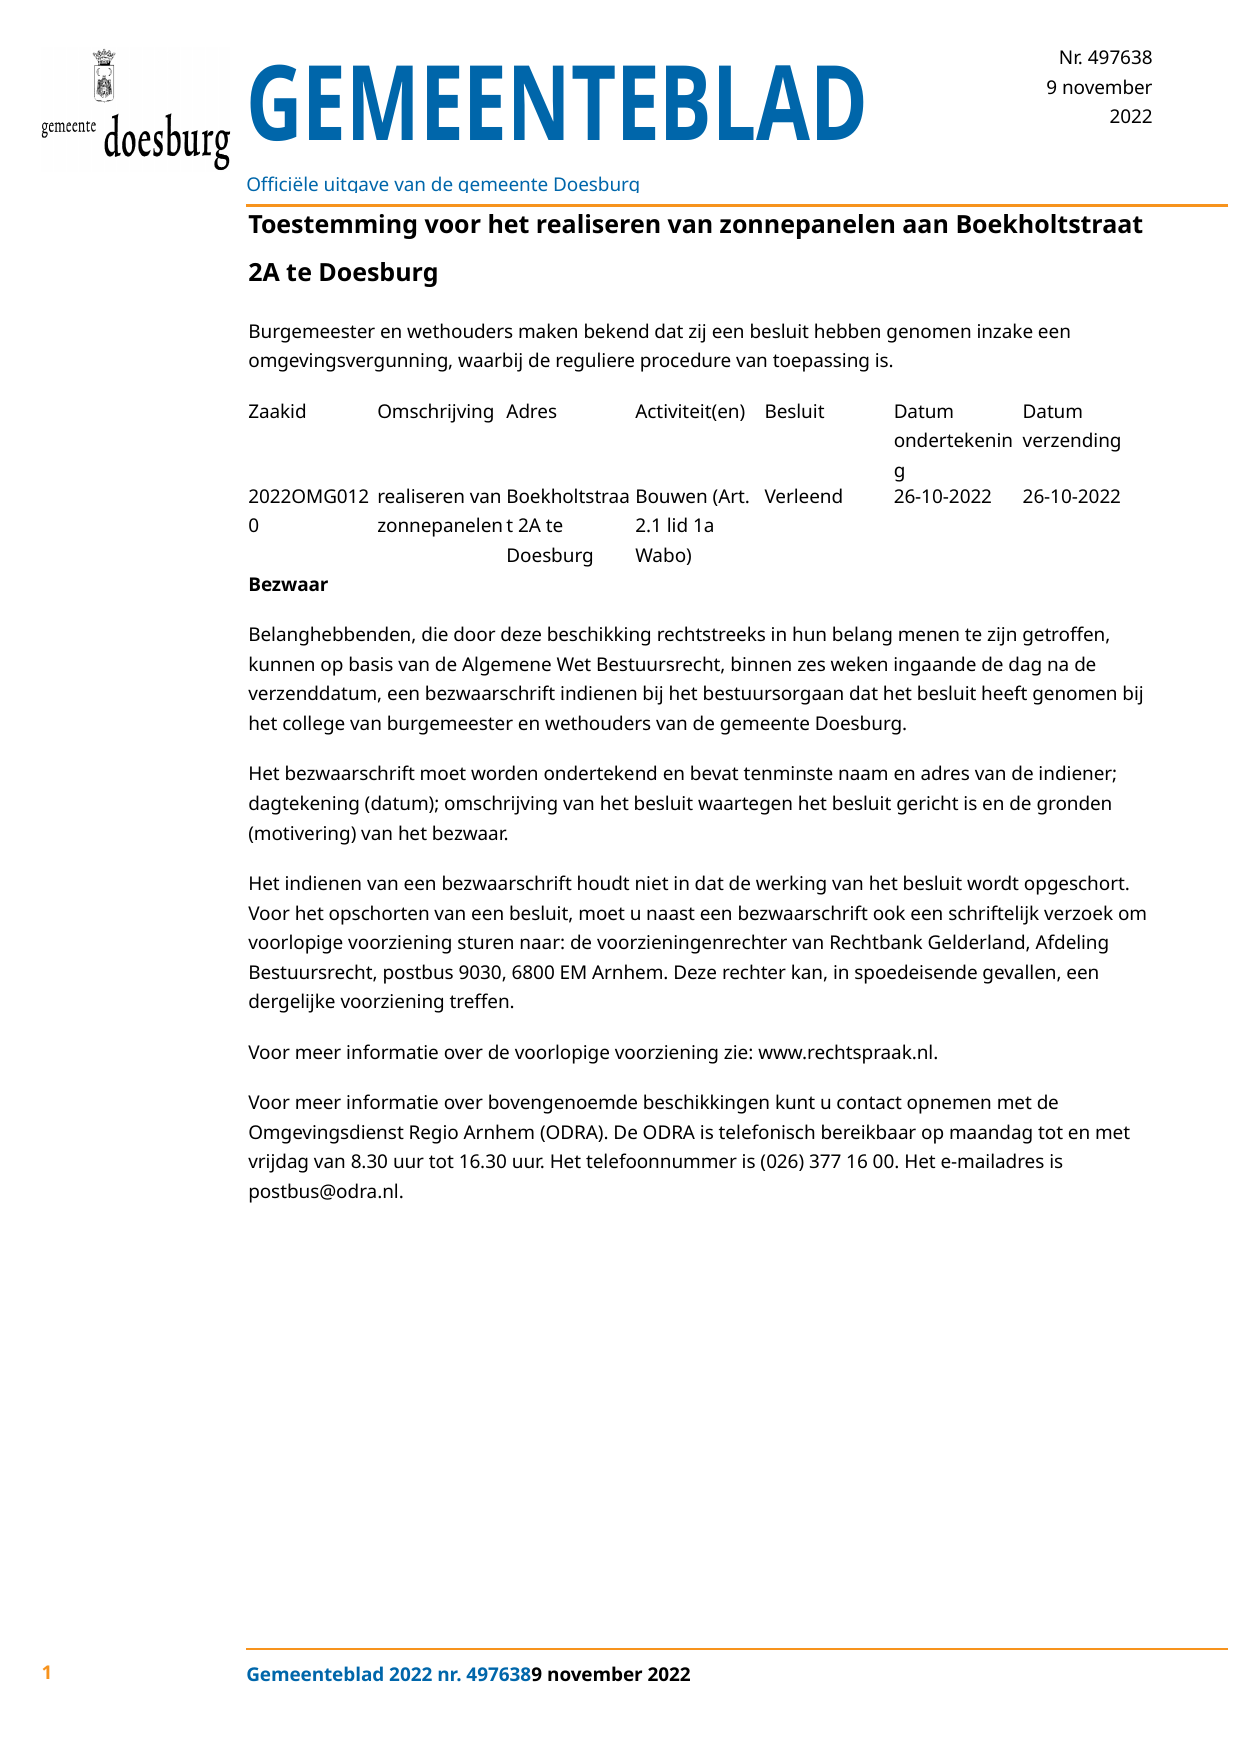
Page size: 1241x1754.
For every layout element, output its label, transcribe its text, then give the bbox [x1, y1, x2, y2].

text Het bezwaarschrift moet worden ondertekend en bevat tenminste naam en adres van de indiener; dagtekening (datum); omschrijving van het besluit waartegen het besluit gericht is en de gronden (motivering) van het bezwaar. [248, 761, 1152, 846]
table_header Adres [506, 398, 635, 483]
table_header Besluit [764, 398, 893, 483]
text Voor meer informatie over de voorlopige voorziening zie: www.rechtspraak.nl. [248, 1039, 1152, 1065]
table_header Zaakid [248, 398, 377, 483]
table_cell Bouwen (Art. 2.1 lid 1a Wabo) [635, 483, 764, 568]
text Burgemeester en wethouders maken bekend dat zij een besluit hebben genomen inzake een omgevingsvergunning, waarbij de reguliere procedure van toepassing is. [248, 318, 1152, 373]
picture [41, 47, 231, 172]
text Toestemming voor het realiseren van zonnepanelen aan Boekholtstraat 2A te Doesburg [248, 207, 1152, 288]
text Belanghebbenden, die door deze beschikking rechtstreeks in hun belang menen te zijn getroffen, kunnen op basis van de Algemene Wet Bestuursrecht, binnen zes weken ingaande de dag na de verzenddatum, een bezwaarschrift indienen bij het bestuursorgaan dat het besluit heeft genomen bij het college van burgemeester en wethouders van de gemeente Doesburg. [248, 621, 1152, 736]
table_cell Verleend [764, 483, 893, 568]
table_cell Boekholtstraat 2A te Doesburg [506, 483, 635, 568]
table_cell 26-10-2022 [894, 483, 1022, 568]
table_cell 2022OMG0120 [248, 483, 377, 568]
table_cell realiseren van zonnepanelen [377, 483, 506, 568]
text Bezwaar [248, 571, 1152, 597]
table_header Omschrijving [377, 398, 506, 483]
text Voor meer informatie over bovengenoemde beschikkingen kunt u contact opnemen met de Omgevingsdienst Regio Arnhem (ODRA). De ODRA is telefonisch bereikbaar op maandag tot en met vrijdag van 8.30 uur tot 16.30 uur. Het telefoonnummer is (026) 377 16 00. Het e-mailadres is postbus@odra.nl. [248, 1089, 1152, 1204]
table_header Activiteit(en) [635, 398, 764, 483]
table_header Datum ondertekening [894, 398, 1022, 483]
table_header Datum verzending [1023, 398, 1152, 483]
table_cell 26-10-2022 [1023, 483, 1152, 568]
text Het indienen van een bezwaarschrift houdt niet in dat de werking van het besluit wordt opgeschort. Voor het opschorten van een besluit, moet u naast een bezwaarschrift ook een schriftelijk verzoek om voorlopige voorziening sturen naar: de voorzieningenrechter van Rechtbank Gelderland, Afdeling Bestuursrecht, postbus 9030, 6800 EM Arnhem. Deze rechter kan, in spoedeisende gevallen, een dergelijke voorziening treffen. [248, 870, 1152, 1014]
